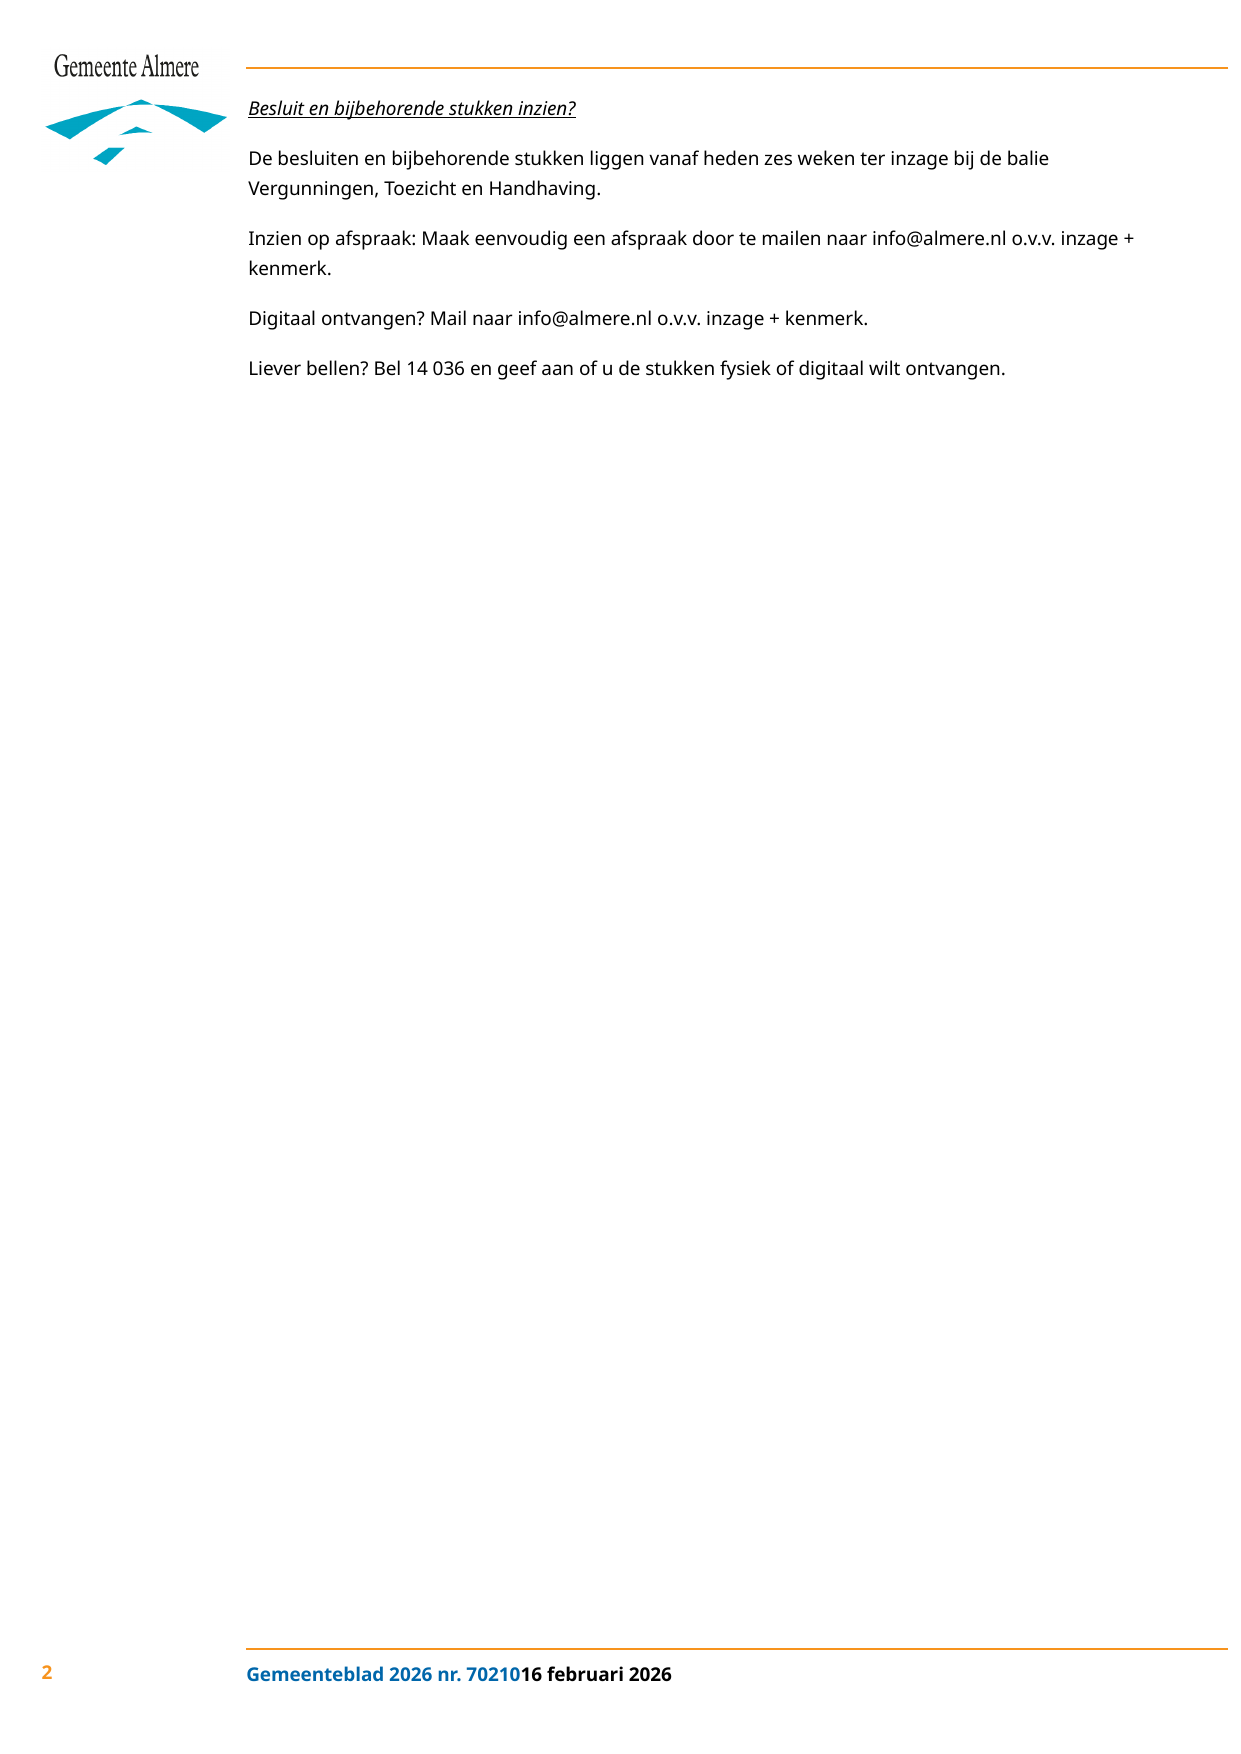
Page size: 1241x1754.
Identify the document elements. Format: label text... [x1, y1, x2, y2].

text Liever bellen? Bel 14 036 en geef aan of u de stukken fysiek of digitaal wilt ontvangen. [248, 356, 1152, 381]
text Inzien op afspraak: Maak eenvoudig een afspraak door te mailen naar info@almere.nl o.v.v. inzage + kenmerk. [248, 225, 1152, 281]
text Digitaal ontvangen? Mail naar info@almere.nl o.v.v. inzage + kenmerk. [248, 305, 1152, 331]
picture [41, 47, 231, 172]
text Besluit en bijbehorende stukken inzien? [248, 95, 1152, 121]
text De besluiten en bijbehorende stukken liggen vanaf heden zes weken ter inzage bij de balie Vergunningen, Toezicht en Handhaving. [248, 145, 1152, 201]
